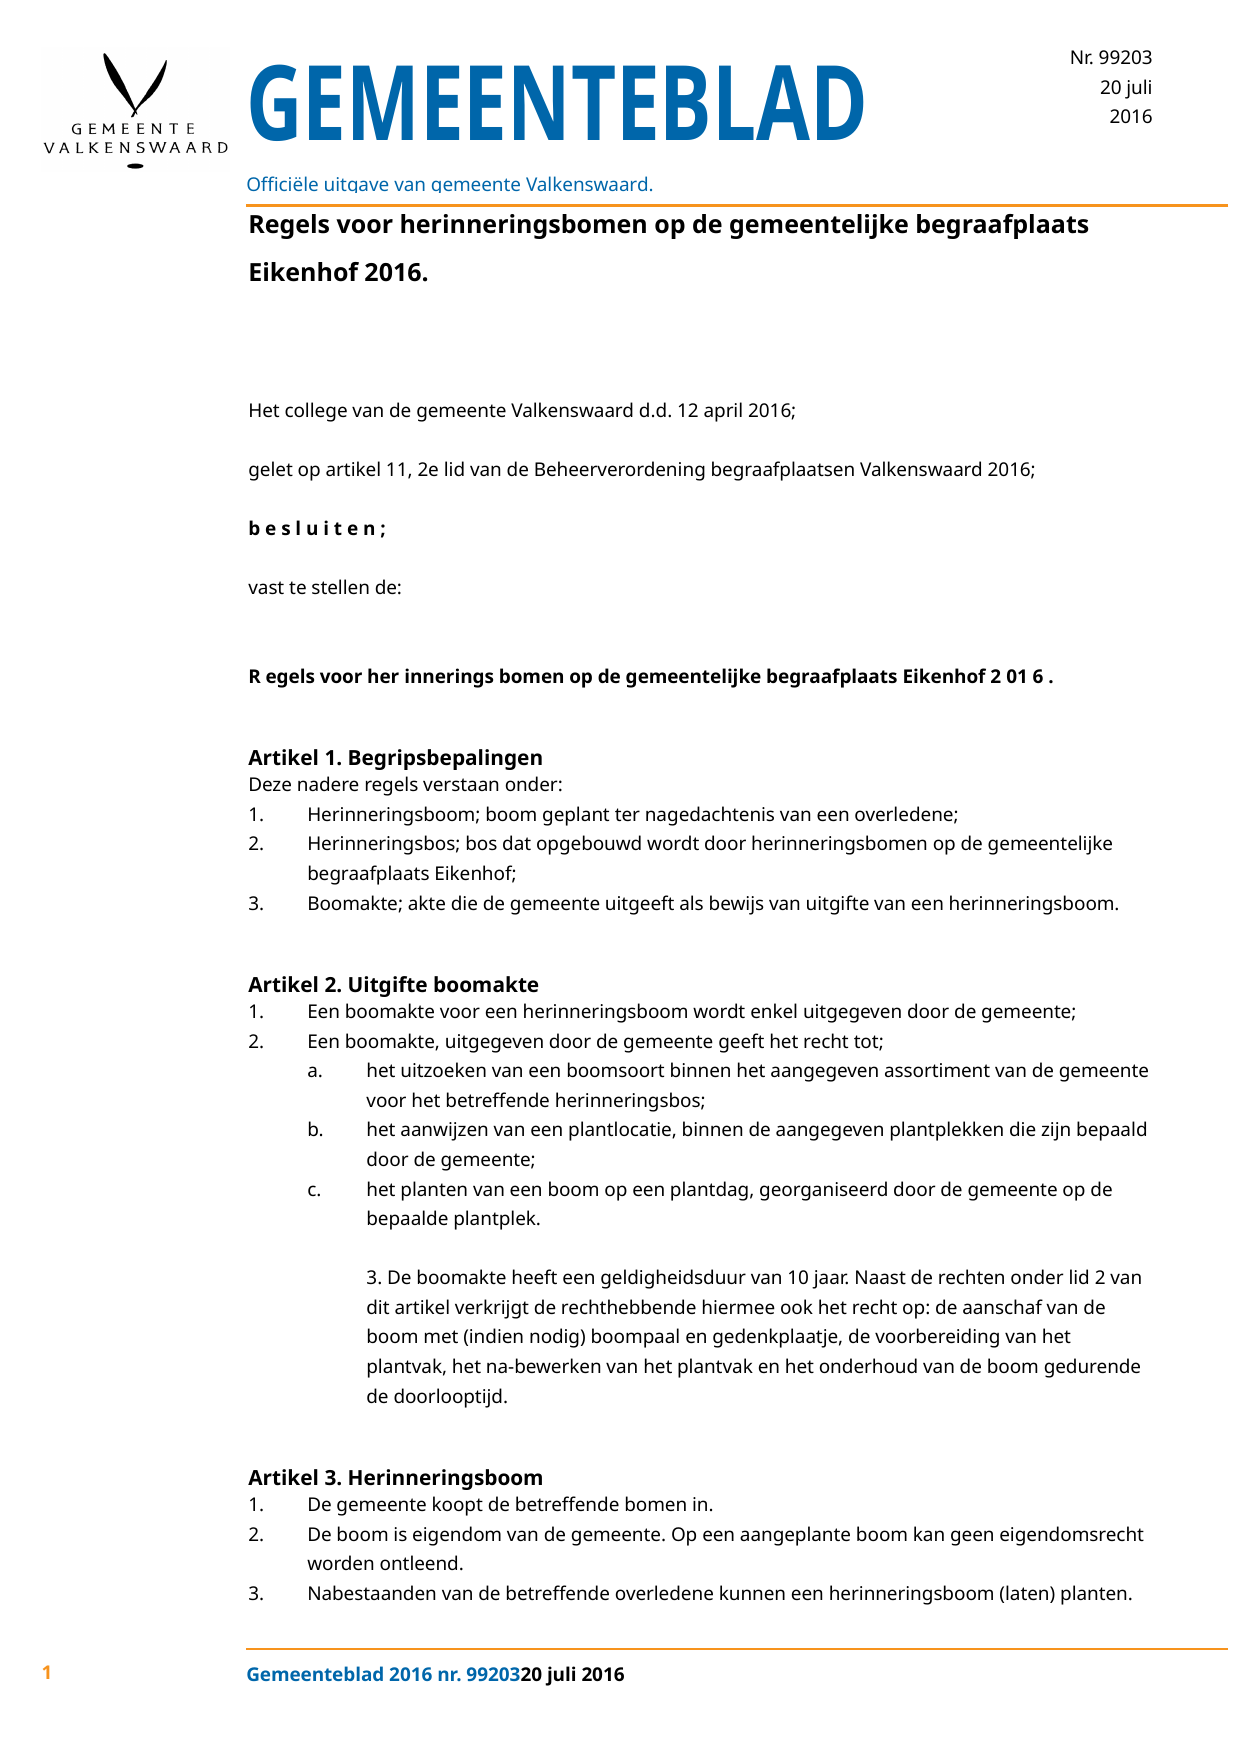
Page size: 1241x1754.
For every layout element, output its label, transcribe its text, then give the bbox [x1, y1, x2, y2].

text Regels voor herinneringsbomen op de gemeentelijke begraafplaats Eikenhof 2016. [248, 207, 1152, 288]
text b e s l u i t e n ; [248, 515, 1152, 541]
list Herinneringsbos; bos dat opgebouwd wordt door herinneringsbomen op de gemeentelijke begraafplaats Eikenhof; [248, 831, 1152, 886]
text Artikel 2. Uitgifte boomakte [248, 970, 1152, 998]
text vast te stellen de: [248, 574, 1152, 600]
list Boomakte; akte die de gemeente uitgeeft als bewijs van uitgifte van een herinneringsboom. [248, 890, 1152, 916]
list De boom is eigendom van de gemeente. Op een aangeplante boom kan geen eigendomsrecht worden ontleend. [248, 1521, 1152, 1576]
text Deze nadere regels verstaan onder: [248, 771, 1152, 797]
text Artikel 1. Begripsbepalingen [248, 743, 1152, 771]
list Nabestaanden van de betreffende overledene kunnen een herinneringsboom (laten) planten. [248, 1580, 1152, 1606]
text gelet op artikel 11, 2e lid van de Beheerverordening begraafplaatsen Valkenswaard 2016; [248, 456, 1152, 482]
list het uitzoeken van een boomsoort binnen het aangegeven assortiment van de gemeente voor het betreffende herinneringsbos; [307, 1057, 1152, 1113]
list Een boomakte voor een herinneringsboom wordt enkel uitgegeven door de gemeente; [248, 998, 1152, 1024]
list Een boomakte, uitgegeven door de gemeente geeft het recht tot; [248, 1028, 1152, 1053]
text Het college van de gemeente Valkenswaard d.d. 12 april 2016; [248, 397, 1152, 422]
text R egels voor her innerings bomen op de gemeentelijke begraafplaats Eikenhof 2 01 6 . [248, 663, 1152, 689]
text Artikel 3. Herinneringsboom [248, 1463, 1152, 1491]
picture [41, 47, 231, 172]
list De gemeente koopt de betreffende bomen in. [248, 1491, 1152, 1517]
list Herinneringsboom; boom geplant ter nagedachtenis van een overledene; [248, 801, 1152, 827]
list 3. De boomakte heeft een geldigheidsduur van 10 jaar. Naast de rechten onder lid 2 van dit artikel verkrijgt de rechthebbende hiermee ook het recht op: de aanschaf van de boom met (indien nodig) boompaal en gedenkplaatje, de voorbereiding van het plantvak, het na-bewerken van het plantvak en het onderhoud van de boom gedurende de doorlooptijd. [307, 1264, 1152, 1408]
list het planten van een boom op een plantdag, georganiseerd door de gemeente op de bepaalde plantplek. [307, 1176, 1152, 1231]
list het aanwijzen van een plantlocatie, binnen de aangegeven plantplekken die zijn bepaald door de gemeente; [307, 1117, 1152, 1172]
